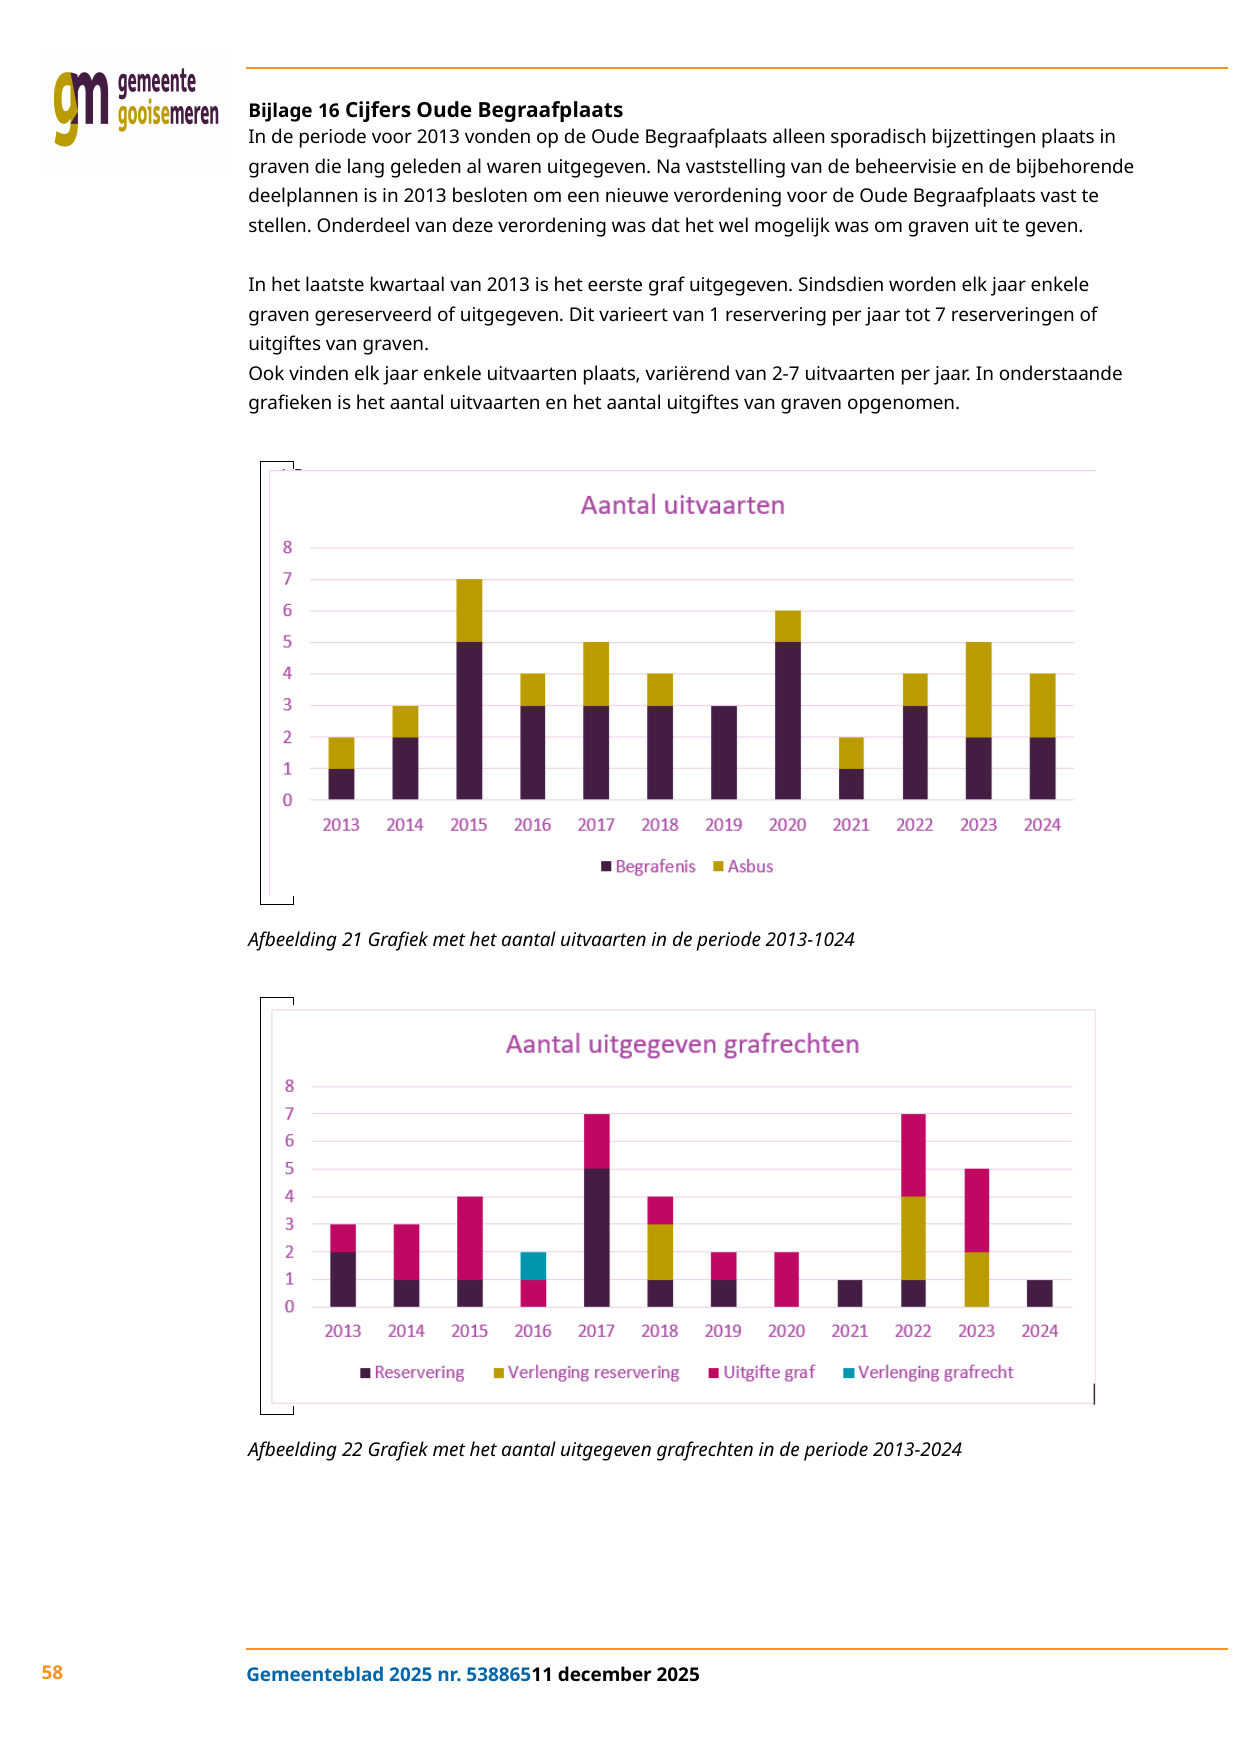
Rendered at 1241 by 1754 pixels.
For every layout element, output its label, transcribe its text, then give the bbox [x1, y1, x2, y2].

text In het laatste kwartaal van 2013 is het eerste graf uitgegeven. Sindsdien worden elk jaar enkele graven gereserveerd of uitgegeven. Dit varieert van 1 reservering per jaar tot 7 reserveringen of uitgiftes van graven. [248, 271, 1152, 356]
picture [41, 47, 231, 172]
picture [268, 469, 1096, 896]
text Afbeelding 21 Grafiek met het aantal uitvaarten in de periode 2013-1024 [248, 926, 1152, 951]
text In de periode voor 2013 vonden op de Oude Begraafplaats alleen sporadisch bijzettingen plaats in graven die lang geleden al waren uitgegeven. Na vaststelling van de beheervisie en de bijbehorende deelplannen is in 2013 besloten om een nieuwe verordening voor de Oude Begraafplaats vast te stellen. Onderdeel van deze verordening was dat het wel mogelijk was om graven uit te geven. [248, 123, 1152, 238]
text Afbeelding 22 Grafiek met het aantal uitgegeven grafrechten in de periode 2013-2024 [248, 1436, 1152, 1462]
text Bijlage 16 Cijfers Oude Begraafplaats [248, 95, 1152, 123]
picture [268, 1005, 1096, 1406]
text Ook vinden elk jaar enkele uitvaarten plaats, variërend van 2-7 uitvaarten per jaar. In onderstaande grafieken is het aantal uitvaarten en het aantal uitgiftes van graven opgenomen. [248, 360, 1152, 415]
